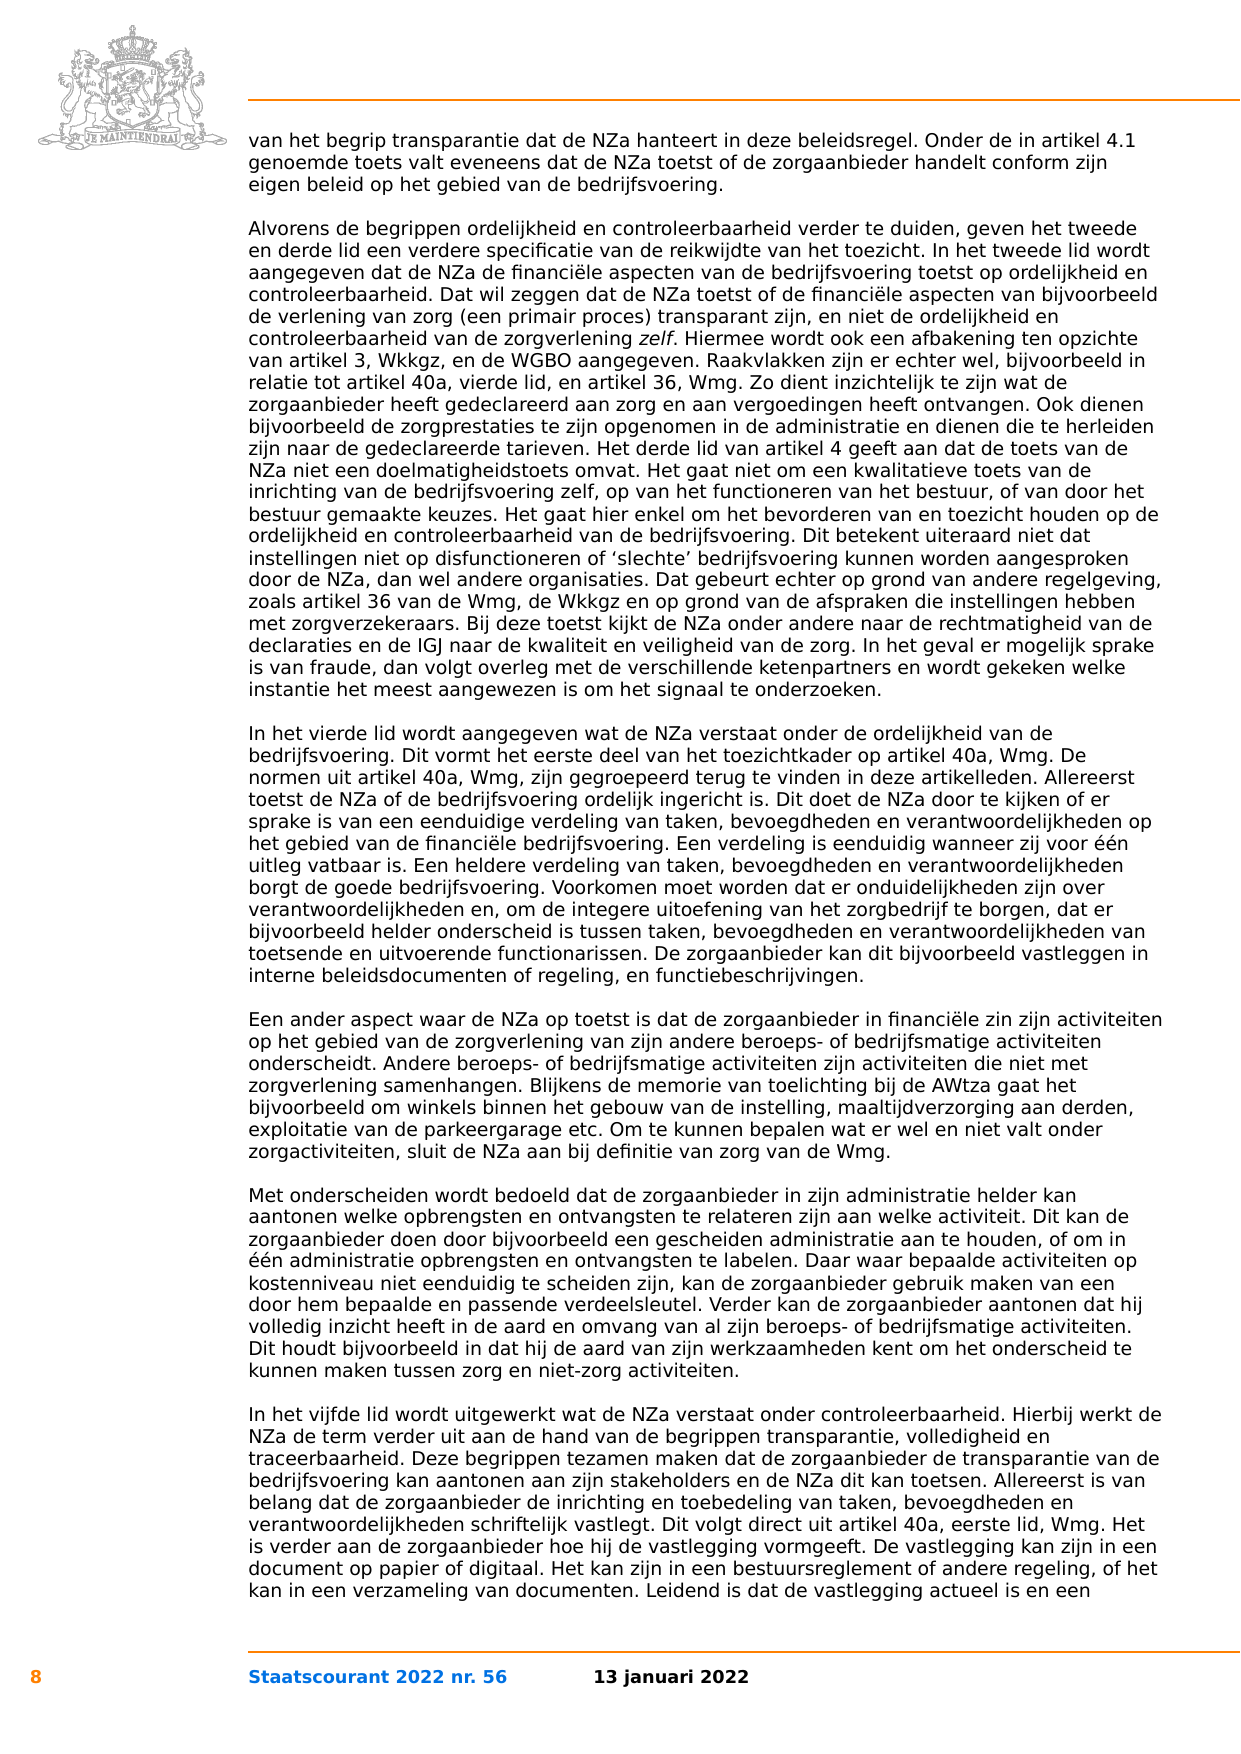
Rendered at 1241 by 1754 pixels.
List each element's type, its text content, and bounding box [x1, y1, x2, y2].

text Alvorens de begrippen ordelijkheid en controleerbaarheid verder te duiden, geven het tweede en derde lid een verdere specificatie van de reikwijdte van het toezicht. In het tweede lid wordt aangegeven dat de NZa de financiële aspecten van de bedrijfsvoering toetst op ordelijkheid en controleerbaarheid. Dat wil zeggen dat de NZa toetst of de financiële aspecten van bijvoorbeeld de verlening van zorg (een primair proces) transparant zijn, en niet de ordelijkheid en controleerbaarheid van de zorgverlening zelf. Hiermee wordt ook een afbakening ten opzichte van artikel 3, Wkkgz, en de WGBO aangegeven. Raakvlakken zijn er echter wel, bijvoorbeeld in relatie tot artikel 40a, vierde lid, en artikel 36, Wmg. Zo dient inzichtelijk te zijn wat de zorgaanbieder heeft gedeclareerd aan zorg en aan vergoedingen heeft ontvangen. Ook dienen bijvoorbeeld de zorgprestaties te zijn opgenomen in de administratie en dienen die te herleiden zijn naar de gedeclareerde tarieven. Het derde lid van artikel 4 geeft aan dat de toets van de NZa niet een doelmatigheidstoets omvat. Het gaat niet om een kwalitatieve toets van de inrichting van de bedrijfsvoering zelf, op van het functioneren van het bestuur, of van door het bestuur gemaakte keuzes. Het gaat hier enkel om het bevorderen van en toezicht houden op de ordelijkheid en controleerbaarheid van de bedrijfsvoering. Dit betekent uiteraard niet dat instellingen niet op disfunctioneren of ‘slechte’ bedrijfsvoering kunnen worden aangesproken door de NZa, dan wel andere organisaties. Dat gebeurt echter op grond van andere regelgeving, zoals artikel 36 van de Wmg, de Wkkgz en op grond van de afspraken die instellingen hebben met zorgverzekeraars. Bij deze toetst kijkt de NZa onder andere naar de rechtmatigheid van de declaraties en de IGJ naar de kwaliteit en veiligheid van de zorg. In het geval er mogelijk sprake is van fraude, dan volgt overleg met de verschillende ketenpartners en wordt gekeken welke instantie het meest aangewezen is om het signaal te onderzoeken. [248, 218, 1163, 701]
text Een ander aspect waar de NZa op toetst is dat de zorgaanbieder in financiële zin zijn activiteiten op het gebied van de zorgverlening van zijn andere beroeps- of bedrijfsmatige activiteiten onderscheidt. Andere beroeps- of bedrijfsmatige activiteiten zijn activiteiten die niet met zorgverlening samenhangen. Blijkens de memorie van toelichting bij de AWtza gaat het bijvoorbeeld om winkels binnen het gebouw van de instelling, maaltijdverzorging aan derden, exploitatie van de parkeergarage etc. Om te kunnen bepalen wat er wel en niet valt onder zorgactiviteiten, sluit de NZa aan bij definitie van zorg van de Wmg. [248, 1009, 1163, 1163]
text van het begrip transparantie dat de NZa hanteert in deze beleidsregel. Onder de in artikel 4.1 genoemde toets valt eveneens dat de NZa toetst of de zorgaanbieder handelt conform zijn eigen beleid op het gebied van de bedrijfsvoering. [248, 130, 1163, 196]
picture [38, 25, 227, 150]
text Met onderscheiden wordt bedoeld dat de zorgaanbieder in zijn administratie helder kan aantonen welke opbrengsten en ontvangsten te relateren zijn aan welke activiteit. Dit kan de zorgaanbieder doen door bijvoorbeeld een gescheiden administratie aan te houden, of om in één administratie opbrengsten en ontvangsten te labelen. Daar waar bepaalde activiteiten op kostenniveau niet eenduidig te scheiden zijn, kan de zorgaanbieder gebruik maken van een door hem bepaalde en passende verdeelsleutel. Verder kan de zorgaanbieder aantonen dat hij volledig inzicht heeft in de aard en omvang van al zijn beroeps- of bedrijfsmatige activiteiten. Dit houdt bijvoorbeeld in dat hij de aard van zijn werkzaamheden kent om het onderscheid te kunnen maken tussen zorg en niet-zorg activiteiten. [248, 1184, 1163, 1382]
text In het vijfde lid wordt uitgewerkt wat de NZa verstaat onder controleerbaarheid. Hierbij werkt de NZa de term verder uit aan de hand van de begrippen transparantie, volledigheid en traceerbaarheid. Deze begrippen tezamen maken dat de zorgaanbieder de transparantie van de bedrijfsvoering kan aantonen aan zijn stakeholders en de NZa dit kan toetsen. Allereerst is van belang dat de zorgaanbieder de inrichting en toebedeling van taken, bevoegdheden en verantwoordelijkheden schriftelijk vastlegt. Dit volgt direct uit artikel 40a, eerste lid, Wmg. Het is verder aan de zorgaanbieder hoe hij de vastlegging vormgeeft. De vastlegging kan zijn in een document op papier of digitaal. Het kan zijn in een bestuursreglement of andere regeling, of het kan in een verzameling van documenten. Leidend is dat de vastlegging actueel is en een [248, 1404, 1163, 1602]
text In het vierde lid wordt aangegeven wat de NZa verstaat onder de ordelijkheid van de bedrijfsvoering. Dit vormt het eerste deel van het toezichtkader op artikel 40a, Wmg. De normen uit artikel 40a, Wmg, zijn gegroepeerd terug te vinden in deze artikelleden. Allereerst toetst de NZa of de bedrijfsvoering ordelijk ingericht is. Dit doet de NZa door te kijken of er sprake is van een eenduidige verdeling van taken, bevoegdheden en verantwoordelijkheden op het gebied van de financiële bedrijfsvoering. Een verdeling is eenduidig wanneer zij voor één uitleg vatbaar is. Een heldere verdeling van taken, bevoegdheden en verantwoordelijkheden borgt de goede bedrijfsvoering. Voorkomen moet worden dat er onduidelijkheden zijn over verantwoordelijkheden en, om de integere uitoefening van het zorgbedrijf te borgen, dat er bijvoorbeeld helder onderscheid is tussen taken, bevoegdheden en verantwoordelijkheden van toetsende en uitvoerende functionarissen. De zorgaanbieder kan dit bijvoorbeeld vastleggen in interne beleidsdocumenten of regeling, en functiebeschrijvingen. [248, 723, 1163, 987]
